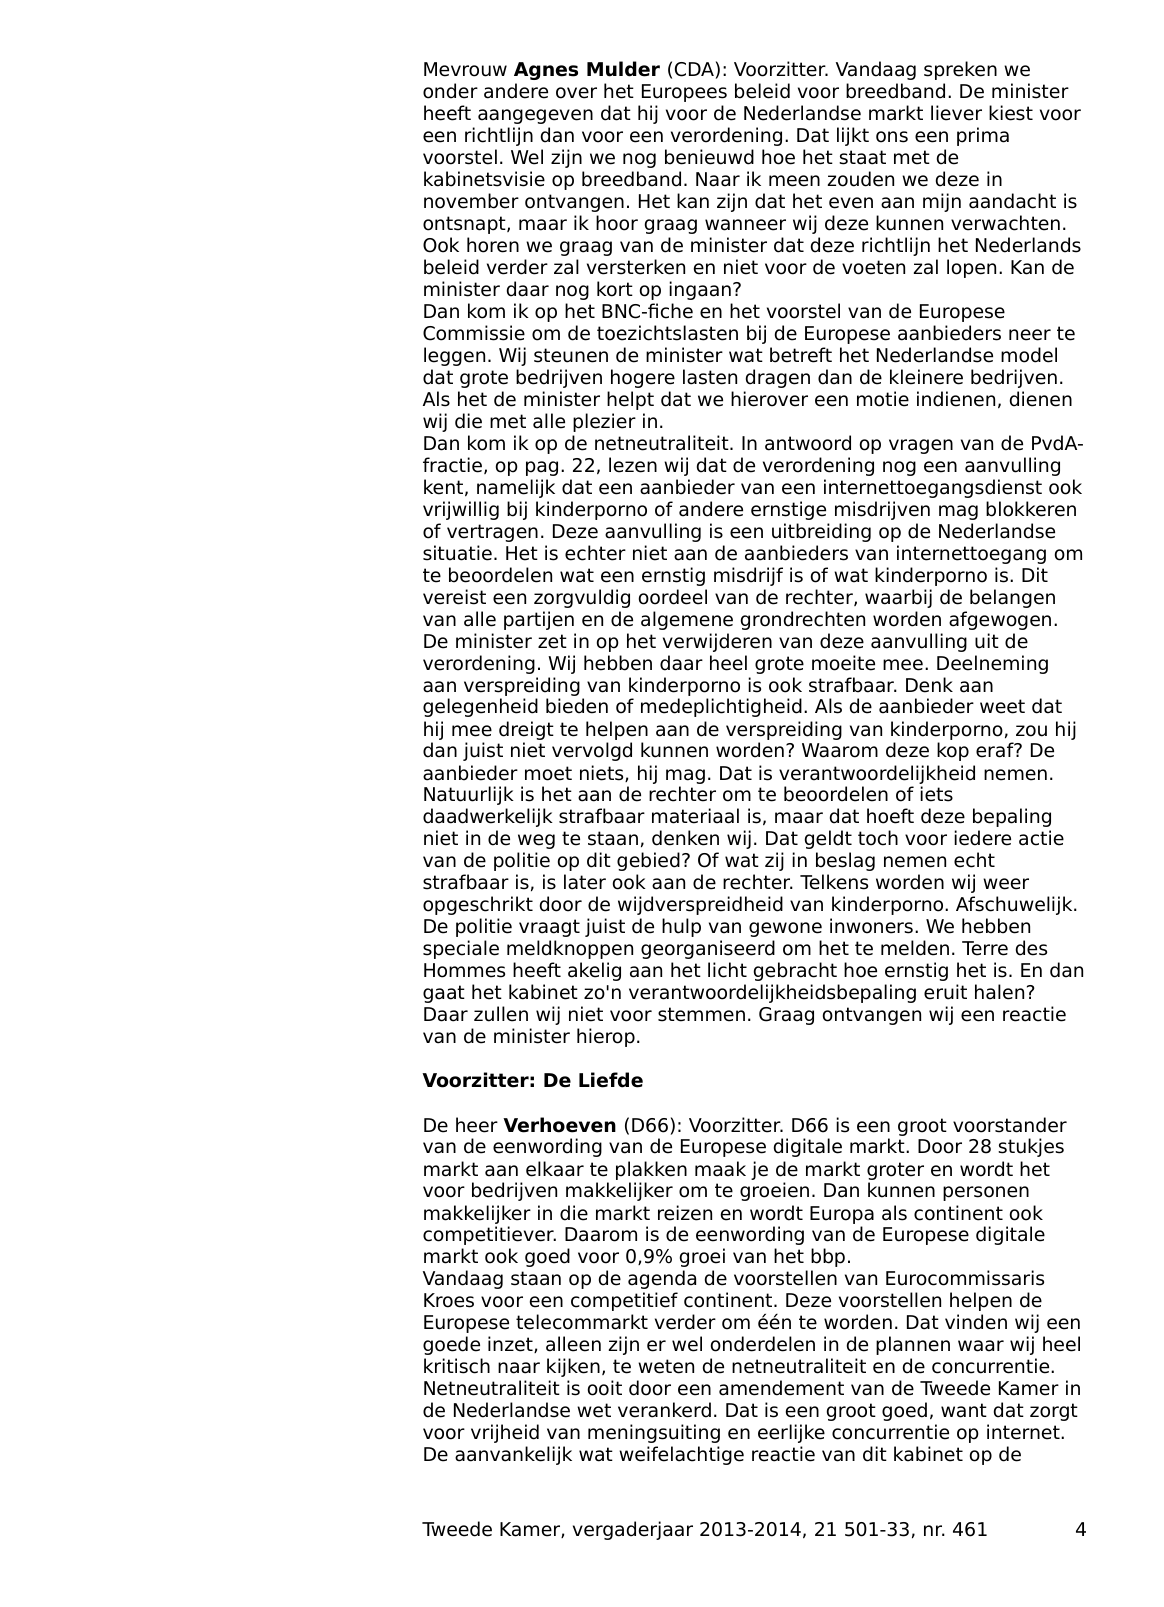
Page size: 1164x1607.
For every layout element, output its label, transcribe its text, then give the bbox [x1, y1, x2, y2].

text De minister zet in op het verwijderen van deze aanvulling uit de verordening. Wij hebben daar heel grote moeite mee. Deelneming aan verspreiding van kinderporno is ook strafbaar. Denk aan gelegenheid bieden of medeplichtigheid. Als de aanbieder weet dat hij mee dreigt te helpen aan de verspreiding van kinderporno, zou hij dan juist niet vervolgd kunnen worden? Waarom deze kop eraf? De aanbieder moet niets, hij mag. Dat is verantwoordelijkheid nemen. Natuurlijk is het aan de rechter om te beoordelen of iets daadwerkelijk strafbaar materiaal is, maar dat hoeft deze bepaling niet in de weg te staan, denken wij. Dat geldt toch voor iedere actie van de politie op dit gebied? Of wat zij in beslag nemen echt strafbaar is, is later ook aan de rechter. Telkens worden wij weer opgeschrikt door de wijdverspreidheid van kinderporno. Afschuwelijk. De politie vraagt juist de hulp van gewone inwoners. We hebben speciale meldknoppen georganiseerd om het te melden. Terre des Hommes heeft akelig aan het licht gebracht hoe ernstig het is. En dan gaat het kabinet zo'n verantwoordelijkheidsbepaling eruit halen? Daar zullen wij niet voor stemmen. Graag ontvangen wij een reactie van de minister hierop. [422, 631, 1087, 1048]
text Vandaag staan op de agenda de voorstellen van Eurocommissaris Kroes voor een competitief continent. Deze voorstellen helpen de Europese telecommarkt verder om één te worden. Dat vinden wij een goede inzet, alleen zijn er wel onderdelen in de plannen waar wij heel kritisch naar kijken, te weten de netneutraliteit en de concurrentie. [422, 1268, 1087, 1378]
text De heer Verhoeven (D66): Voorzitter. D66 is een groot voorstander van de eenwording van de Europese digitale markt. Door 28 stukjes markt aan elkaar te plakken maak je de markt groter en wordt het voor bedrijven makkelijker om te groeien. Dan kunnen personen makkelijker in die markt reizen en wordt Europa als continent ook competitiever. Daarom is de eenwording van de Europese digitale markt ook goed voor 0,9% groei van het bbp. [422, 1114, 1087, 1268]
text Dan kom ik op het BNC-fiche en het voorstel van de Europese Commissie om de toezichtslasten bij de Europese aanbieders neer te leggen. Wij steunen de minister wat betreft het Nederlandse model dat grote bedrijven hogere lasten dragen dan de kleinere bedrijven. Als het de minister helpt dat we hierover een motie indienen, dienen wij die met alle plezier in. [422, 301, 1087, 433]
text Netneutraliteit is ooit door een amendement van de Tweede Kamer in de Nederlandse wet verankerd. Dat is een groot goed, want dat zorgt voor vrijheid van meningsuiting en eerlijke concurrentie op internet. De aanvankelijk wat weifelachtige reactie van dit kabinet op de [422, 1378, 1087, 1466]
text Voorzitter: De Liefde [422, 1070, 1087, 1092]
text Mevrouw Agnes Mulder (CDA): Voorzitter. Vandaag spreken we onder andere over het Europees beleid voor breedband. De minister heeft aangegeven dat hij voor de Nederlandse markt liever kiest voor een richtlijn dan voor een verordening. Dat lijkt ons een prima voorstel. Wel zijn we nog benieuwd hoe het staat met de kabinetsvisie op breedband. Naar ik meen zouden we deze in november ontvangen. Het kan zijn dat het even aan mijn aandacht is ontsnapt, maar ik hoor graag wanneer wij deze kunnen verwachten. Ook horen we graag van de minister dat deze richtlijn het Nederlands beleid verder zal versterken en niet voor de voeten zal lopen. Kan de minister daar nog kort op ingaan? [422, 59, 1087, 301]
text Dan kom ik op de netneutraliteit. In antwoord op vragen van de PvdA-fractie, op pag. 22, lezen wij dat de verordening nog een aanvulling kent, namelijk dat een aanbieder van een internettoegangsdienst ook vrijwillig bij kinderporno of andere ernstige misdrijven mag blokkeren of vertragen. Deze aanvulling is een uitbreiding op de Nederlandse situatie. Het is echter niet aan de aanbieders van internettoegang om te beoordelen wat een ernstig misdrijf is of wat kinderporno is. Dit vereist een zorgvuldig oordeel van de rechter, waarbij de belangen van alle partijen en de algemene grondrechten worden afgewogen. [422, 433, 1087, 631]
